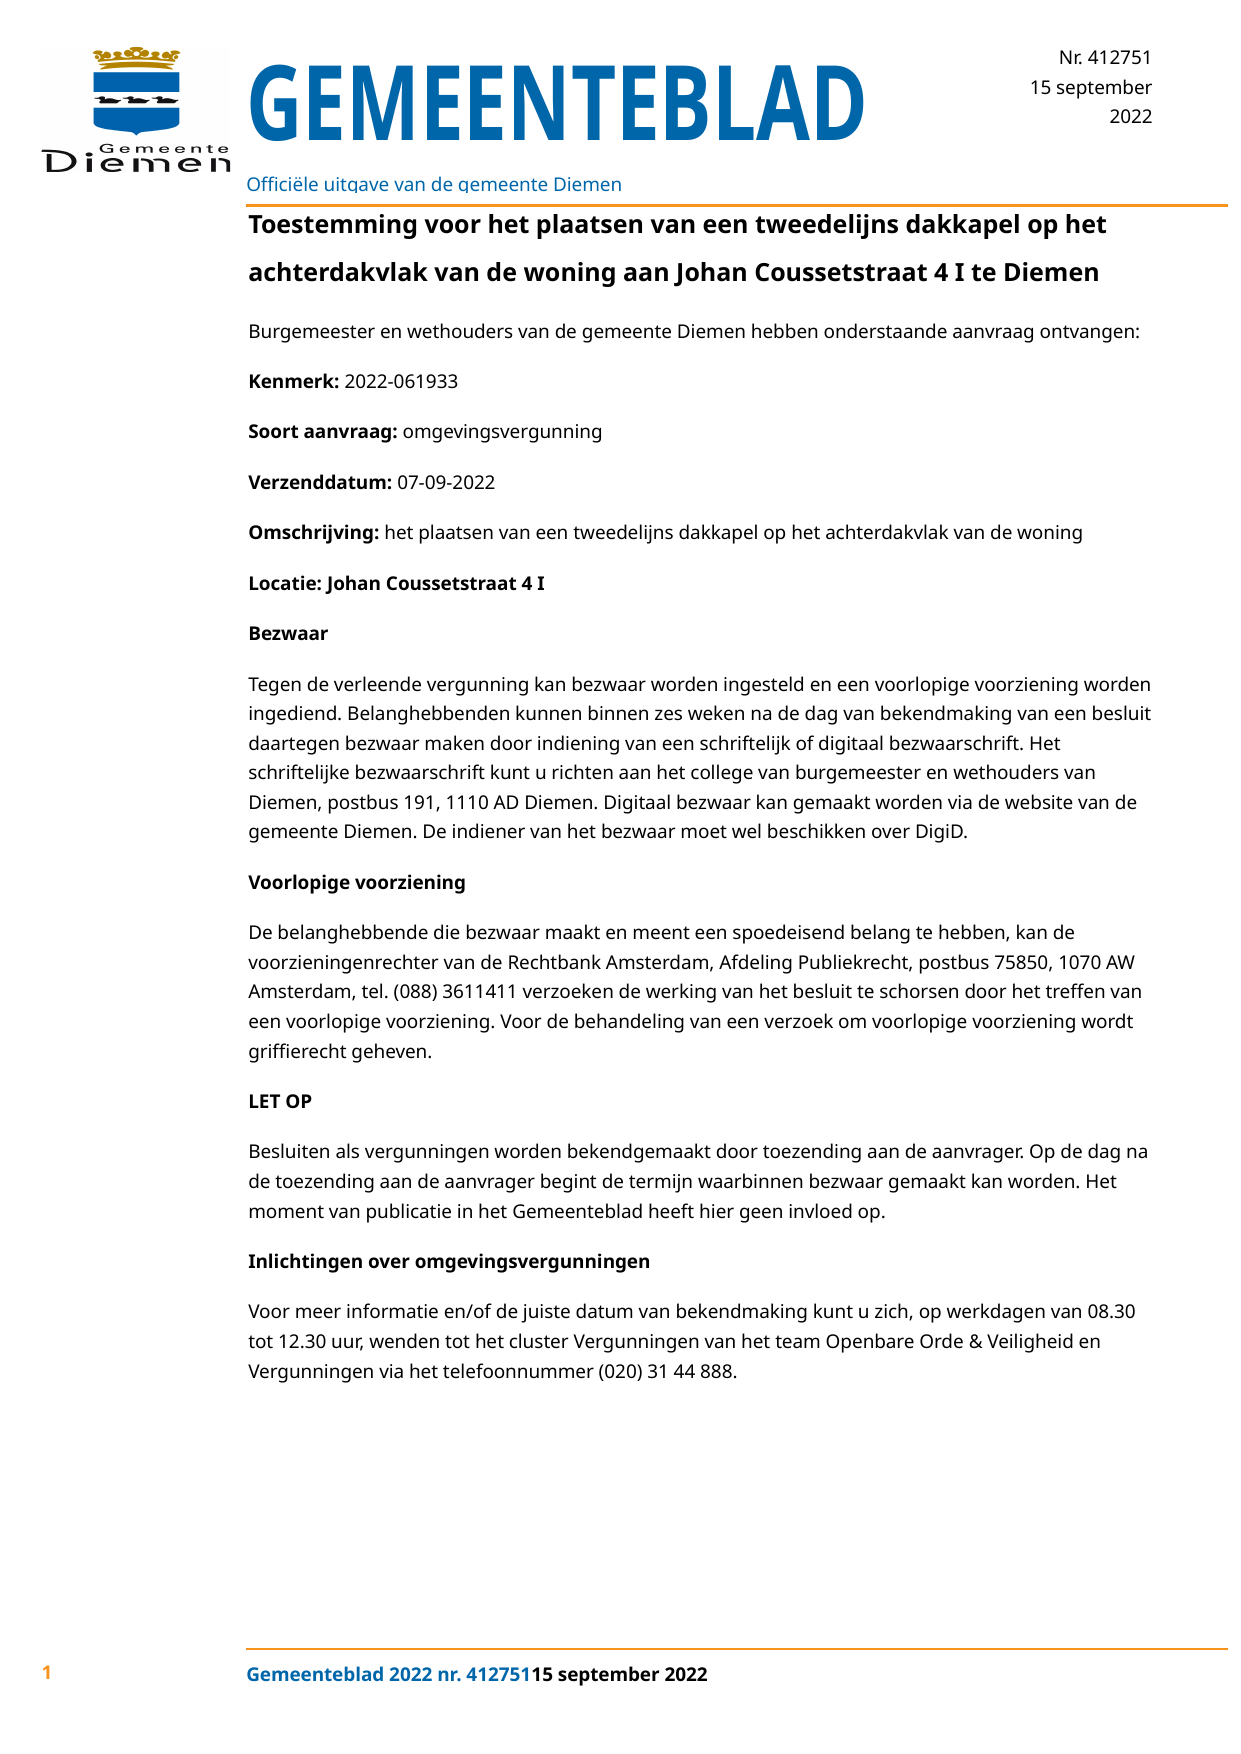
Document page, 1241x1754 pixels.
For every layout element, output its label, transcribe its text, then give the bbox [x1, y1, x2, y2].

text Bezwaar [248, 620, 1152, 646]
text Voor meer informatie en/of de juiste datum van bekendmaking kunt u zich, op werkdagen van 08.30 tot 12.30 uur, wenden tot het cluster Vergunningen van het team Openbare Orde & Veiligheid en Vergunningen via het telefoonnummer (020) 31 44 888. [248, 1299, 1152, 1384]
text De belanghebbende die bezwaar maakt en meent een spoedeisend belang te hebben, kan de voorzieningenrechter van de Rechtbank Amsterdam, Afdeling Publiekrecht, postbus 75850, 1070 AW Amsterdam, tel. (088) 3611411 verzoeken de werking van het besluit te schorsen door het treffen van een voorlopige voorziening. Voor de behandeling van een verzoek om voorlopige voorziening wordt griffierecht geheven. [248, 919, 1152, 1064]
text Omschrijving: het plaatsen van een tweedelijns dakkapel op het achterdakvlak van de woning [248, 519, 1152, 545]
text Soort aanvraag: omgevingsvergunning [248, 419, 1152, 444]
text Voorlopige voorziening [248, 869, 1152, 895]
text Toestemming voor het plaatsen van een tweedelijns dakkapel op het achterdakvlak van de woning aan Johan Coussetstraat 4 I te Diemen [248, 207, 1152, 288]
text Inlichtingen over omgevingsvergunningen [248, 1248, 1152, 1274]
text Besluiten als vergunningen worden bekendgemaakt door toezending aan de aanvrager. Op de dag na de toezending aan de aanvrager begint de termijn waarbinnen bezwaar gemaakt kan worden. Het moment van publicatie in het Gemeenteblad heeft hier geen invloed op. [248, 1139, 1152, 1224]
text Burgemeester en wethouders van de gemeente Diemen hebben onderstaande aanvraag ontvangen: [248, 318, 1152, 344]
text LET OP [248, 1088, 1152, 1114]
text Tegen de verleende vergunning kan bezwaar worden ingesteld en een voorlopige voorziening worden ingediend. Belanghebbenden kunnen binnen zes weken na de dag van bekendmaking van een besluit daartegen bezwaar maken door indiening van een schriftelijk of digitaal bezwaarschrift. Het schriftelijke bezwaarschrift kunt u richten aan het college van burgemeester en wethouders van Diemen, postbus 191, 1110 AD Diemen. Digitaal bezwaar kan gemaakt worden via de website van de gemeente Diemen. De indiener van het bezwaar moet wel beschikken over DigiD. [248, 671, 1152, 844]
picture [41, 47, 231, 172]
text Verzenddatum: 07-09-2022 [248, 469, 1152, 495]
text Locatie: Johan Coussetstraat 4 I [248, 570, 1152, 596]
text Kenmerk: 2022-061933 [248, 368, 1152, 394]
